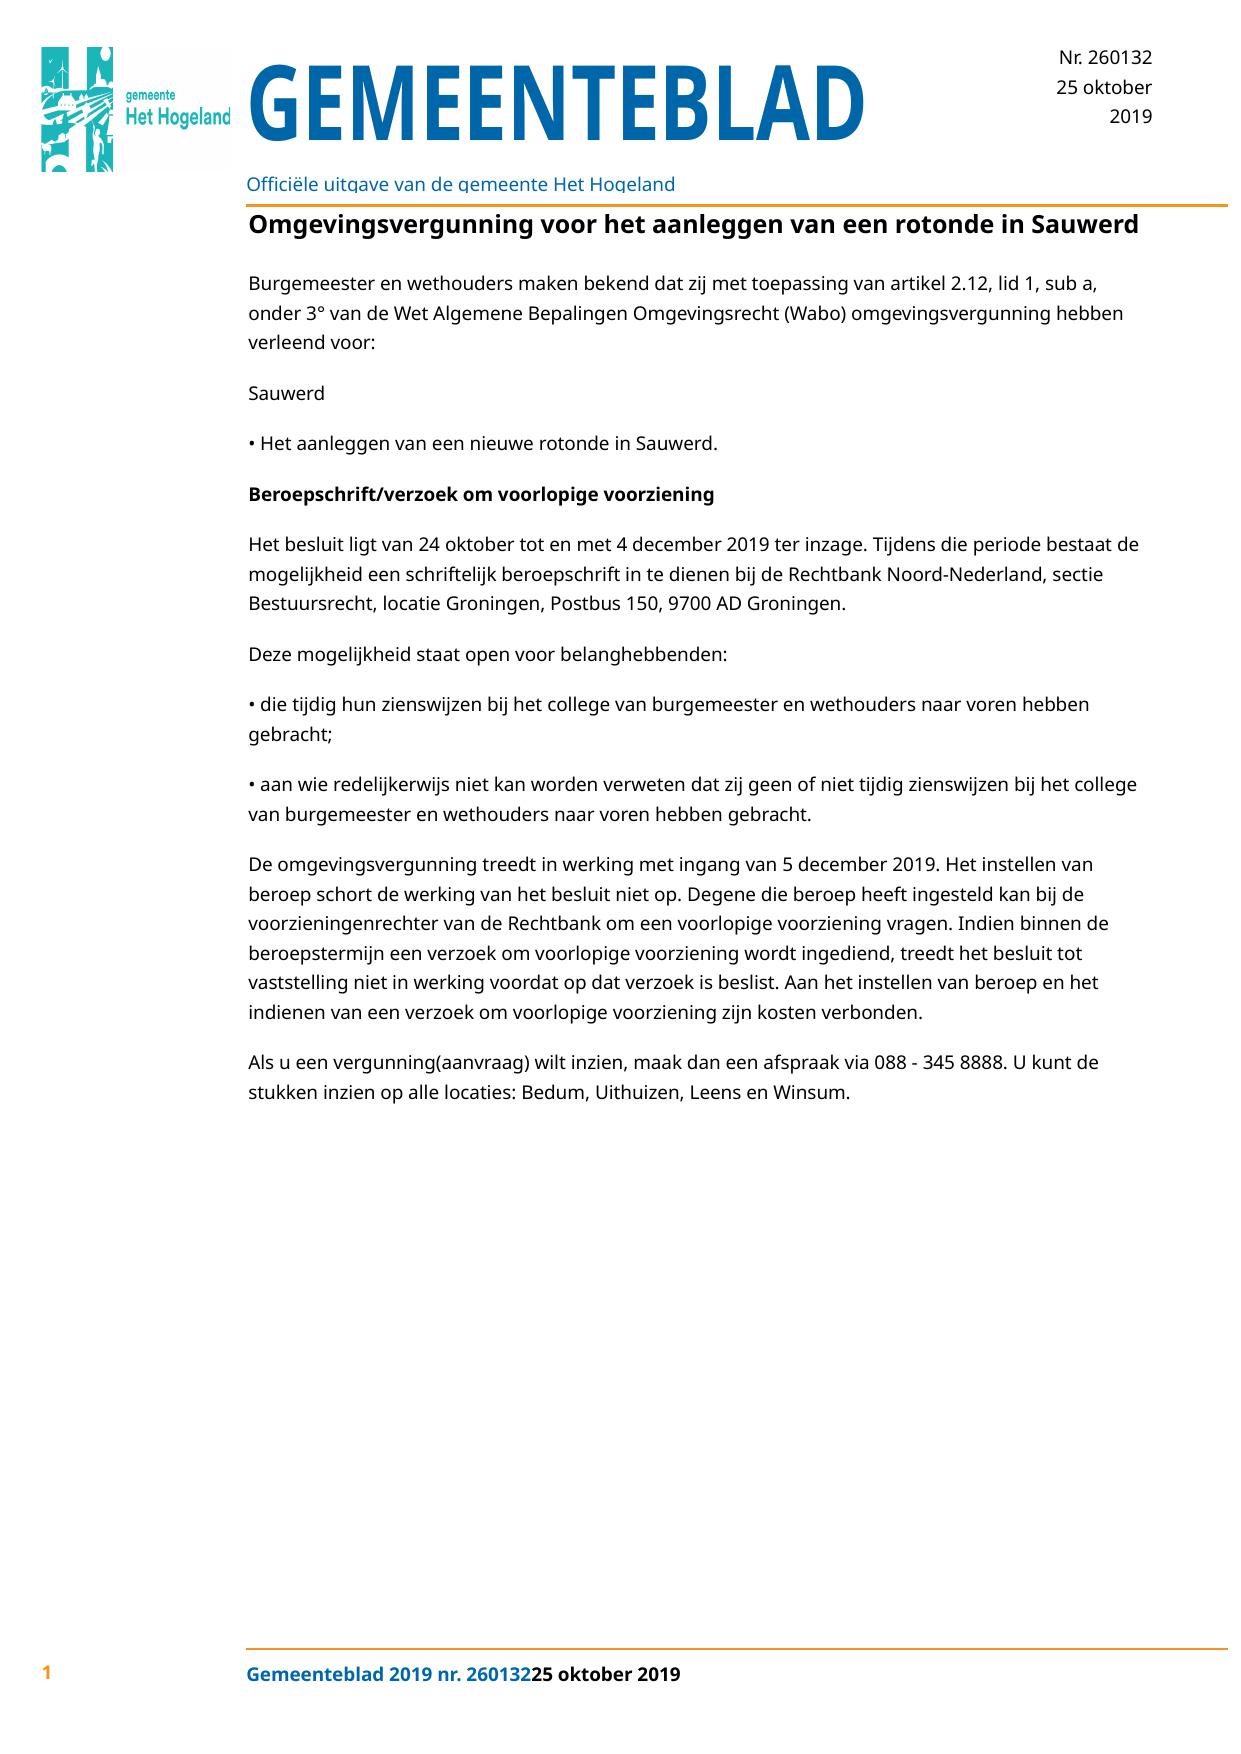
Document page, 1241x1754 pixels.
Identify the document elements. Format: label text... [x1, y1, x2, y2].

text Deze mogelijkheid staat open voor belanghebbenden: [248, 641, 1152, 666]
text Burgemeester en wethouders maken bekend dat zij met toepassing van artikel 2.12, lid 1, sub a, onder 3° van de Wet Algemene Bepalingen Omgevingsrecht (Wabo) omgevingsvergunning hebben verleend voor: [248, 270, 1152, 355]
text De omgevingsvergunning treedt in werking met ingang van 5 december 2019. Het instellen van beroep schort de werking van het besluit niet op. Degene die beroep heeft ingesteld kan bij de voorzieningenrechter van de Rechtbank om een voorlopige voorziening vragen. Indien binnen de beroepstermijn een verzoek om voorlopige voorziening wordt ingediend, treedt het besluit tot vaststelling niet in werking voordat op dat verzoek is beslist. Aan het instellen van beroep en het indienen van een verzoek om voorlopige voorziening zijn kosten verbonden. [248, 851, 1152, 1025]
text Het besluit ligt van 24 oktober tot en met 4 december 2019 ter inzage. Tijdens die periode bestaat de mogelijkheid een schriftelijk beroepschrift in te dienen bij de Rechtbank Noord-Nederland, sectie Bestuursrecht, locatie Groningen, Postbus 150, 9700 AD Groningen. [248, 531, 1152, 616]
text • die tijdig hun zienswijzen bij het college van burgemeester en wethouders naar voren hebben gebracht; [248, 691, 1152, 746]
text Sauwerd [248, 380, 1152, 406]
picture [41, 47, 231, 172]
text Beroepschrift/verzoek om voorlopige voorziening [248, 481, 1152, 506]
text Als u een vergunning(aanvraag) wilt inzien, maak dan een afspraak via 088 - 345 8888. U kunt de stukken inzien op alle locaties: Bedum, Uithuizen, Leens en Winsum. [248, 1049, 1152, 1105]
text • aan wie redelijkerwijs niet kan worden verweten dat zij geen of niet tijdig zienswijzen bij het college van burgemeester en wethouders naar voren hebben gebracht. [248, 771, 1152, 826]
text • Het aanleggen van een nieuwe rotonde in Sauwerd. [248, 430, 1152, 456]
text Omgevingsvergunning voor het aanleggen van een rotonde in Sauwerd [248, 207, 1152, 241]
